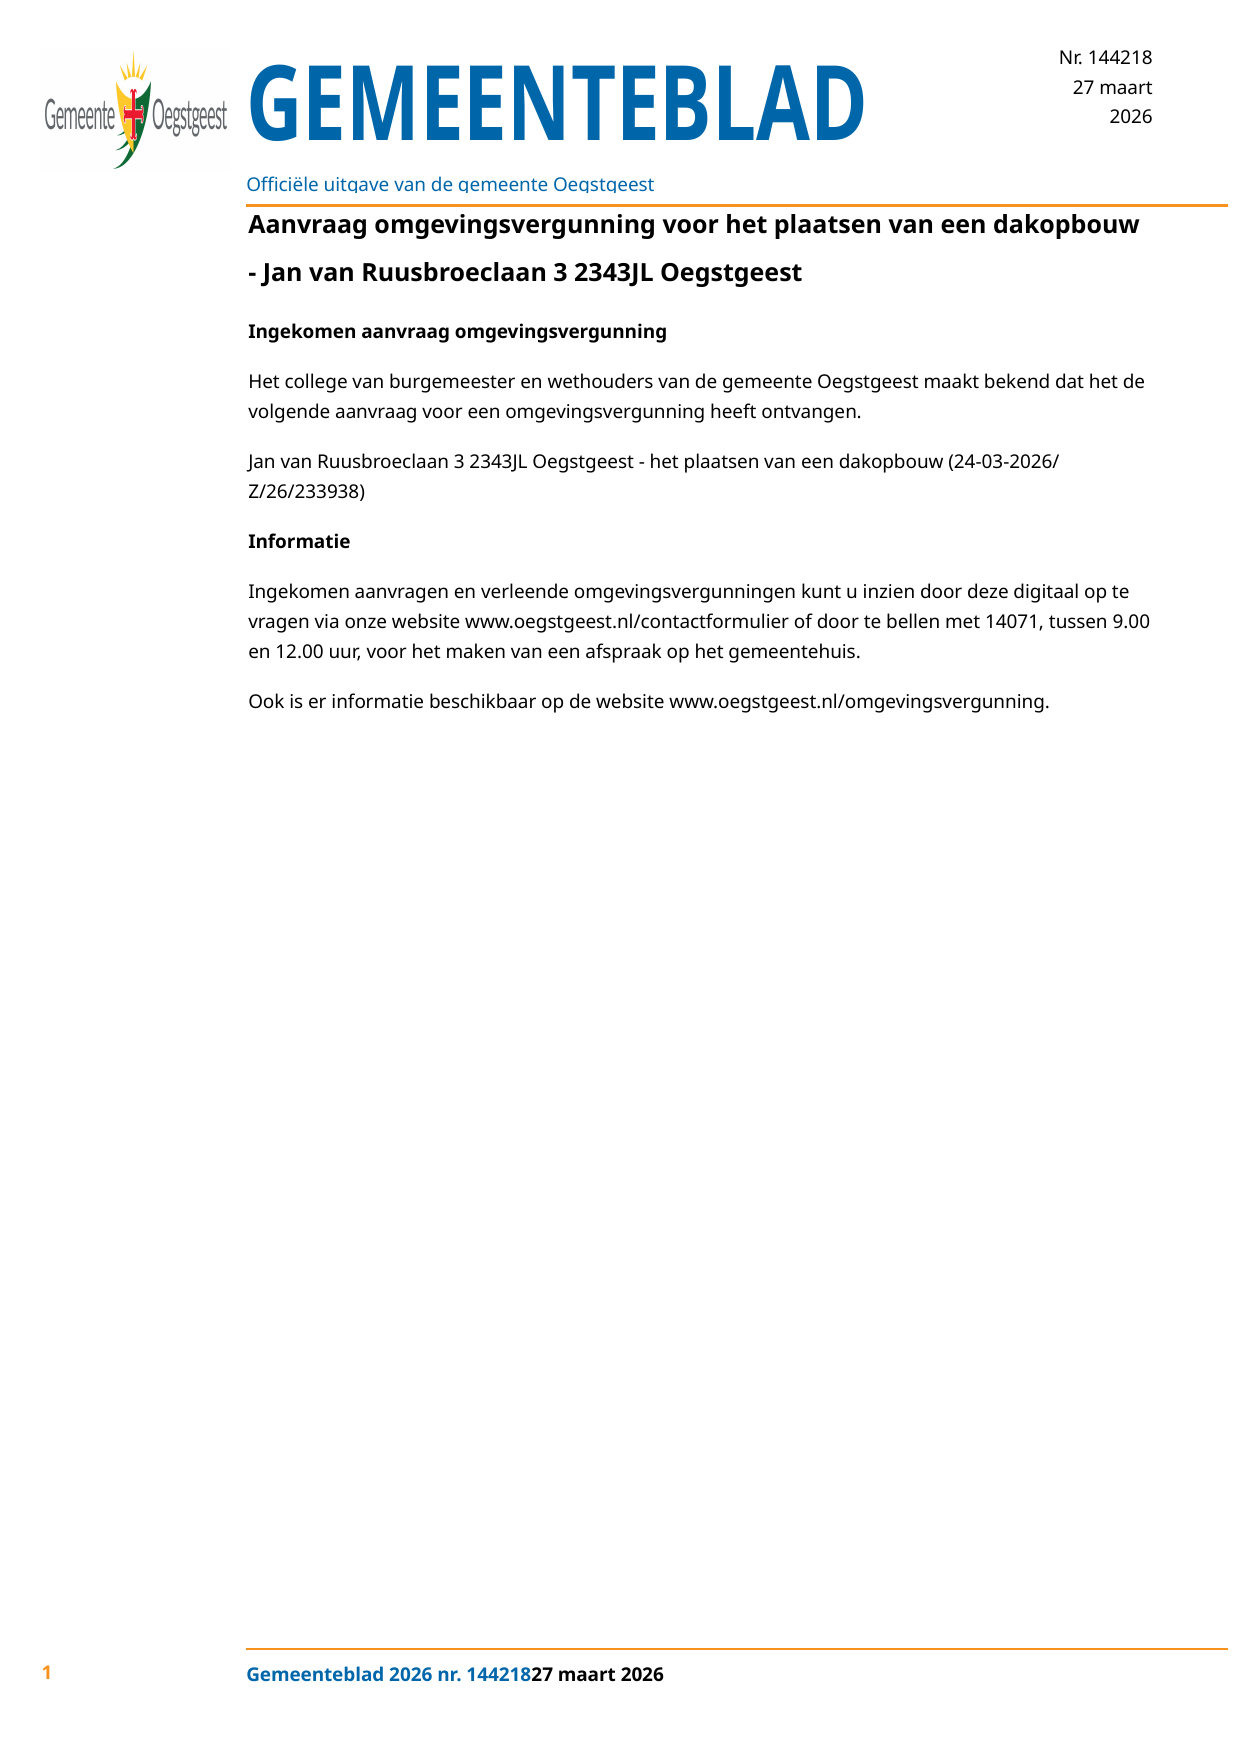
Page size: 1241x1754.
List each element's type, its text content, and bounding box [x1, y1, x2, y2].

text Jan van Ruusbroeclaan 3 2343JL Oegstgeest - het plaatsen van een dakopbouw (24-03-2026/ Z/26/233938) [248, 448, 1152, 504]
text Ook is er informatie beschikbaar op de website www.oegstgeest.nl/omgevingsvergunning. [248, 688, 1152, 714]
picture [41, 47, 231, 172]
text Het college van burgemeester en wethouders van de gemeente Oegstgeest maakt bekend dat het de volgende aanvraag voor een omgevingsvergunning heeft ontvangen. [248, 368, 1152, 424]
text Informatie [248, 528, 1152, 554]
text Aanvraag omgevingsvergunning voor het plaatsen van een dakopbouw - Jan van Ruusbroeclaan 3 2343JL Oegstgeest [248, 207, 1152, 288]
text Ingekomen aanvraag omgevingsvergunning [248, 318, 1152, 344]
text Ingekomen aanvragen en verleende omgevingsvergunningen kunt u inzien door deze digitaal op te vragen via onze website www.oegstgeest.nl/contactformulier of door te bellen met 14071, tussen 9.00 en 12.00 uur, voor het maken van een afspraak op het gemeentehuis. [248, 579, 1152, 664]
